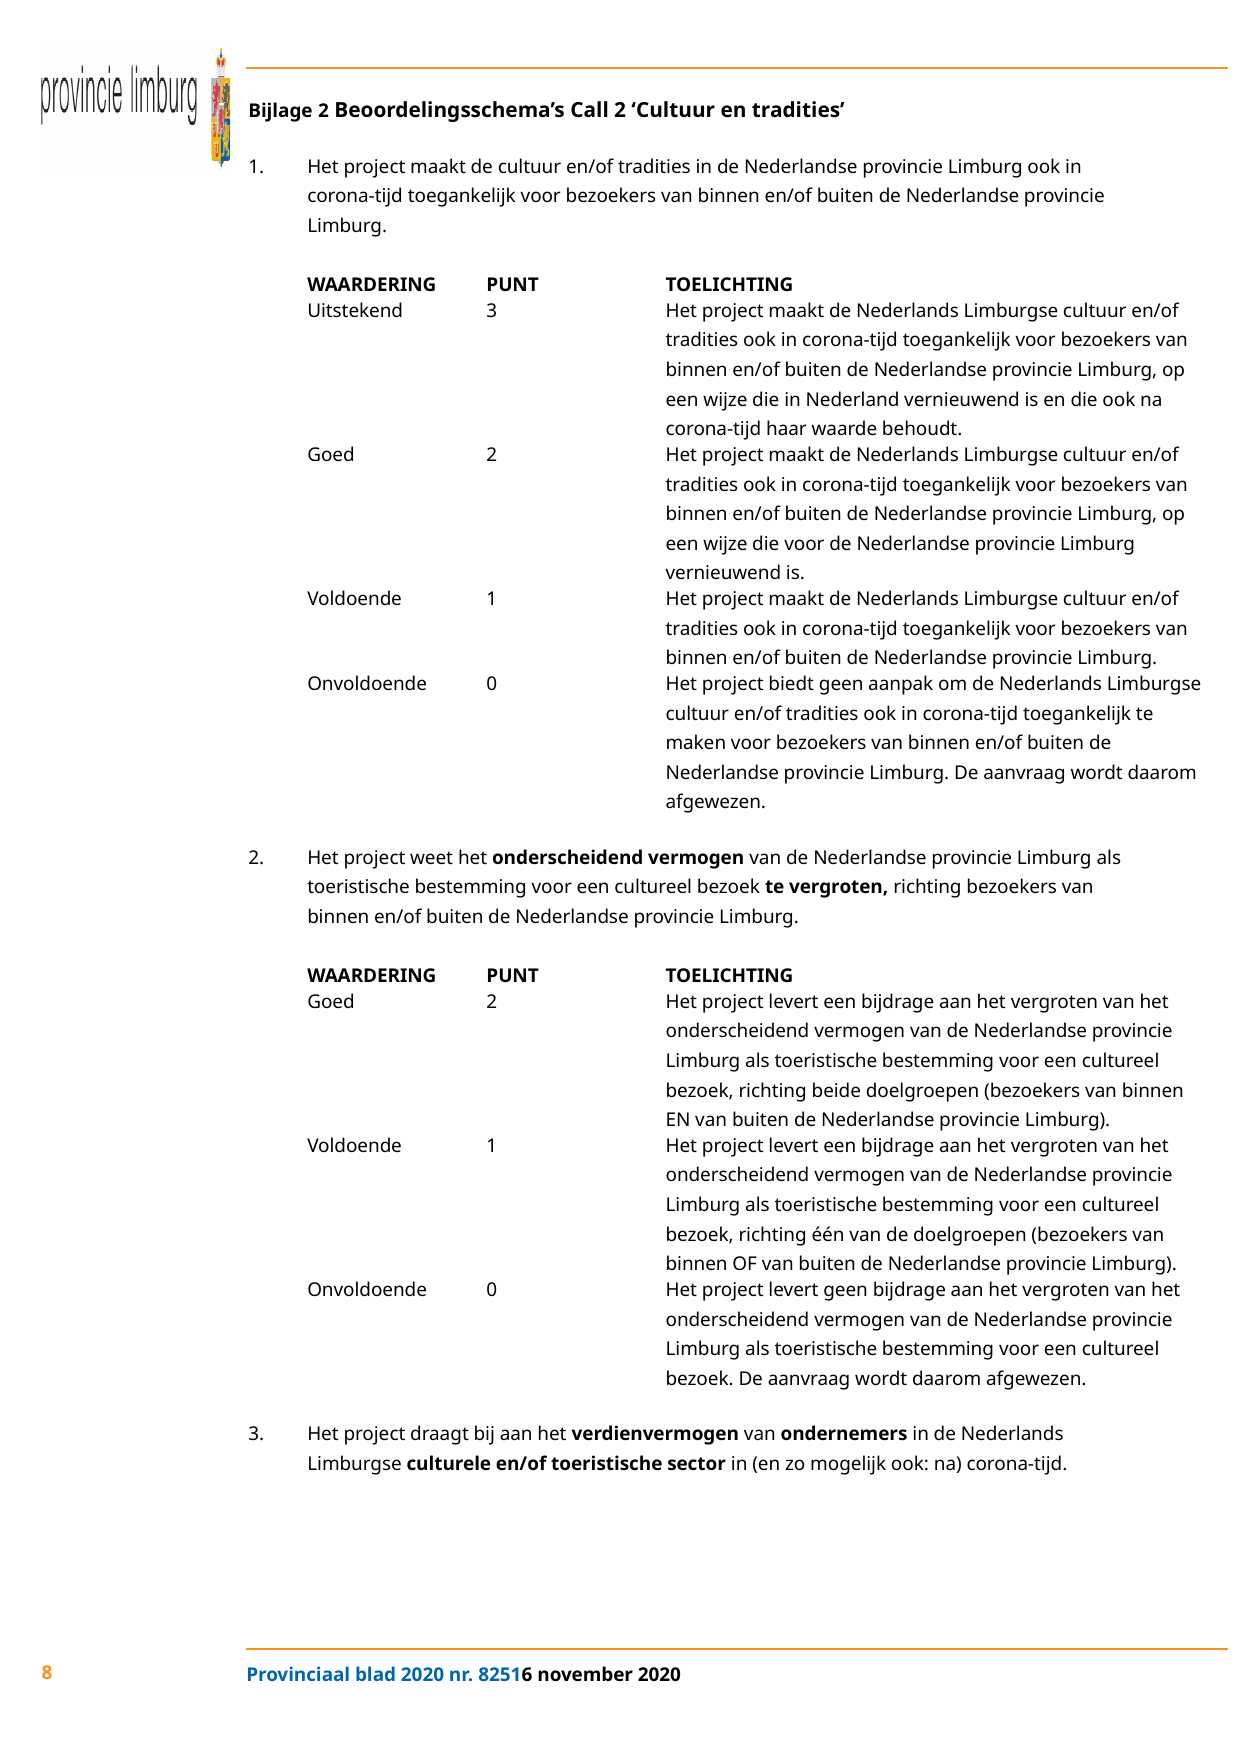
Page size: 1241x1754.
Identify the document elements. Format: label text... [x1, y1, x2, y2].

table_cell Voldoende [307, 585, 486, 670]
table_cell Onvoldoende [307, 1276, 486, 1391]
picture [41, 47, 231, 172]
table_cell Goed [307, 988, 486, 1132]
table_cell Uitstekend [307, 297, 486, 441]
table_header TOELICHTING [665, 962, 1211, 988]
table_cell 1 [486, 585, 665, 670]
list Het project maakt de cultuur en/of tradities in de Nederlandse provincie Limburg ook in corona-tijd toegankelijk voor bezoekers van binnen en/of buiten de Nederlandse provincie Limburg. [248, 153, 1152, 238]
table_cell 2 [486, 441, 665, 585]
table_cell Het project biedt geen aanpak om de Nederlands Limburgse cultuur en/of tradities ook in corona-tijd toegankelijk te maken voor bezoekers van binnen en/of buiten de Nederlandse provincie Limburg. De aanvraag wordt daarom afgewezen. [665, 670, 1211, 814]
table_header PUNT [486, 962, 665, 988]
list Het project draagt bij aan het verdienvermogen van ondernemers in de Nederlands Limburgse culturele en/of toeristische sector in (en zo mogelijk ook: na) corona-tijd. [248, 1420, 1152, 1476]
table_cell Voldoende [307, 1132, 486, 1276]
table_cell Het project levert geen bijdrage aan het vergroten van het onderscheidend vermogen van de Nederlandse provincie Limburg als toeristische bestemming voor een cultureel bezoek. De aanvraag wordt daarom afgewezen. [665, 1276, 1211, 1391]
list Het project weet het onderscheidend vermogen van de Nederlandse provincie Limburg als toeristische bestemming voor een cultureel bezoek te vergroten, richting bezoekers van binnen en/of buiten de Nederlandse provincie Limburg. [248, 844, 1152, 929]
table_header WAARDERING [307, 271, 486, 297]
table_cell 2 [486, 988, 665, 1132]
table_cell Onvoldoende [307, 670, 486, 814]
table_cell Goed [307, 441, 486, 585]
table_cell 0 [486, 670, 665, 814]
table_header WAARDERING [307, 962, 486, 988]
table_cell 1 [486, 1132, 665, 1276]
table_header TOELICHTING [665, 271, 1211, 297]
table_cell Het project maakt de Nederlands Limburgse cultuur en/of tradities ook in corona-tijd toegankelijk voor bezoekers van binnen en/of buiten de Nederlandse provincie Limburg, op een wijze die voor de Nederlandse provincie Limburg vernieuwend is. [665, 441, 1211, 585]
table_cell Het project levert een bijdrage aan het vergroten van het onderscheidend vermogen van de Nederlandse provincie Limburg als toeristische bestemming voor een cultureel bezoek, richting één van de doelgroepen (bezoekers van binnen OF van buiten de Nederlandse provincie Limburg). [665, 1132, 1211, 1276]
table_cell 3 [486, 297, 665, 441]
table_cell 0 [486, 1276, 665, 1391]
table_cell Het project maakt de Nederlands Limburgse cultuur en/of tradities ook in corona-tijd toegankelijk voor bezoekers van binnen en/of buiten de Nederlandse provincie Limburg, op een wijze die in Nederland vernieuwend is en die ook na corona-tijd haar waarde behoudt. [665, 297, 1211, 441]
text Bijlage 2 Beoordelingsschema’s Call 2 ‘Cultuur en tradities’ [248, 95, 1152, 123]
table_header PUNT [486, 271, 665, 297]
table_cell Het project maakt de Nederlands Limburgse cultuur en/of tradities ook in corona-tijd toegankelijk voor bezoekers van binnen en/of buiten de Nederlandse provincie Limburg. [665, 585, 1211, 670]
table_cell Het project levert een bijdrage aan het vergroten van het onderscheidend vermogen van de Nederlandse provincie Limburg als toeristische bestemming voor een cultureel bezoek, richting beide doelgroepen (bezoekers van binnen EN van buiten de Nederlandse provincie Limburg). [665, 988, 1211, 1132]
